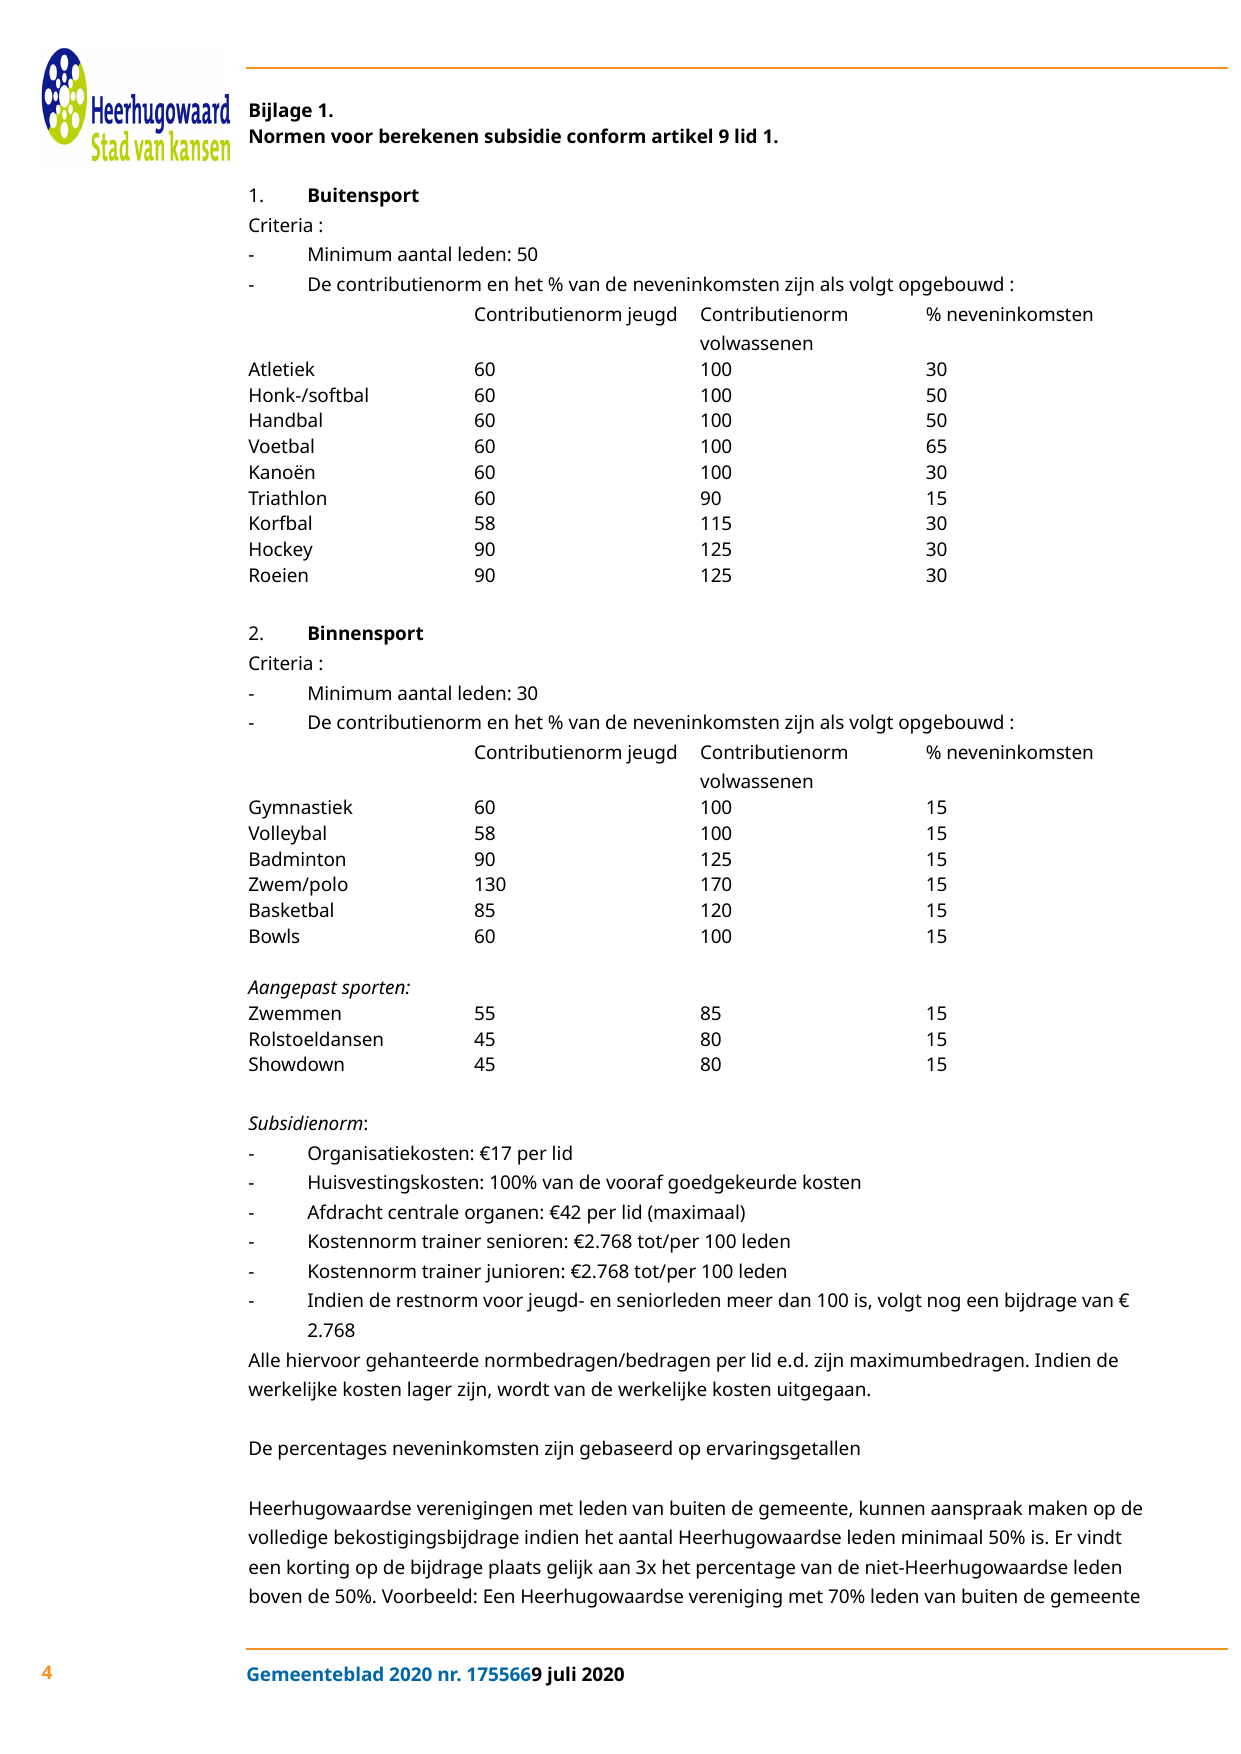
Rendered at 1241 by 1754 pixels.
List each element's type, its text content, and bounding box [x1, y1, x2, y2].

text Bijlage 1. [248, 95, 1152, 123]
table_cell [474, 975, 700, 1000]
table_cell 90 [474, 846, 700, 872]
table_header % neveninkomsten [926, 739, 1152, 794]
table_header Contributienorm volwassenen [700, 301, 926, 356]
text Heerhugowaardse verenigingen met leden van buiten de gemeente, kunnen aanspraak maken op de volledige bekostigingsbijdrage indien het aantal Heerhugowaardse leden minimaal 50% is. Er vindt een korting op de bijdrage plaats gelijk aan 3x het percentage van de niet-Heerhugowaardse leden boven de 50%. Voorbeeld: Een Heerhugowaardse vereniging met 70% leden van buiten de gemeente [248, 1495, 1152, 1609]
table_cell Voetbal [248, 434, 474, 459]
list Kostennorm trainer junioren: €2.768 tot/per 100 leden [248, 1258, 1152, 1284]
list Kostennorm trainer senioren: €2.768 tot/per 100 leden [248, 1228, 1152, 1254]
table_cell 50 [926, 408, 1152, 433]
table_cell Showdown [248, 1052, 474, 1077]
table_cell Triathlon [248, 485, 474, 511]
table_cell Rolstoeldansen [248, 1026, 474, 1052]
table_cell 90 [700, 485, 926, 511]
table_cell 125 [700, 536, 926, 562]
table_cell 60 [474, 408, 700, 433]
table_cell 60 [474, 794, 700, 820]
table_cell Kanoën [248, 459, 474, 485]
list De contributienorm en het % van de neveninkomsten zijn als volgt opgebouwd : [248, 709, 1152, 735]
text Criteria : [248, 650, 1152, 676]
list Binnensport [248, 621, 1152, 646]
table_cell 100 [700, 820, 926, 846]
table_header % neveninkomsten [926, 301, 1152, 356]
table_cell 30 [926, 511, 1152, 536]
table_cell 60 [474, 434, 700, 459]
table_cell 30 [926, 562, 1152, 588]
table_cell [474, 949, 700, 974]
table_cell 50 [926, 382, 1152, 408]
list De contributienorm en het % van de neveninkomsten zijn als volgt opgebouwd : [248, 271, 1152, 297]
table_cell Volleybal [248, 820, 474, 846]
table_cell Zwemmen [248, 1000, 474, 1026]
text Criteria : [248, 212, 1152, 238]
table_cell 15 [926, 1000, 1152, 1026]
table_cell 30 [926, 536, 1152, 562]
table_cell 100 [700, 382, 926, 408]
list Afdracht centrale organen: €42 per lid (maximaal) [248, 1199, 1152, 1225]
table_cell 65 [926, 434, 1152, 459]
list Huisvestingskosten: 100% van de vooraf goedgekeurde kosten [248, 1169, 1152, 1195]
table_cell 90 [474, 536, 700, 562]
table_header Contributienorm jeugd [474, 301, 700, 356]
table_cell 100 [700, 356, 926, 382]
table_cell Zwem/polo [248, 872, 474, 897]
table_cell 15 [926, 1052, 1152, 1077]
table_cell 15 [926, 872, 1152, 897]
table_cell Bowls [248, 923, 474, 949]
table_cell 60 [474, 459, 700, 485]
table_cell [700, 975, 926, 1000]
table_cell Atletiek [248, 356, 474, 382]
table_cell 55 [474, 1000, 700, 1026]
table_header Contributienorm jeugd [474, 739, 700, 794]
text De percentages neveninkomsten zijn gebaseerd op ervaringsgetallen [248, 1436, 1152, 1461]
table_cell 30 [926, 459, 1152, 485]
table_cell 60 [474, 485, 700, 511]
table_cell 100 [700, 923, 926, 949]
table_cell [700, 949, 926, 974]
text Normen voor berekenen subsidie conform artikel 9 lid 1. [248, 123, 1152, 149]
table_cell 120 [700, 897, 926, 923]
table_cell 100 [700, 434, 926, 459]
list Buitensport [248, 182, 1152, 208]
table_cell Handbal [248, 408, 474, 433]
table_cell 130 [474, 872, 700, 897]
table_cell 115 [700, 511, 926, 536]
list Organisatiekosten: €17 per lid [248, 1140, 1152, 1166]
text Subsidienorm: [248, 1110, 1152, 1136]
table_cell Badminton [248, 846, 474, 872]
table_cell 15 [926, 846, 1152, 872]
table_cell Gymnastiek [248, 794, 474, 820]
table_cell 80 [700, 1052, 926, 1077]
table_cell 15 [926, 794, 1152, 820]
table_cell 90 [474, 562, 700, 588]
table_cell Basketbal [248, 897, 474, 923]
table_cell 85 [700, 1000, 926, 1026]
table_cell Aangepast sporten: [248, 975, 474, 1000]
list Minimum aantal leden: 50 [248, 242, 1152, 267]
table_cell 58 [474, 511, 700, 536]
table_cell 15 [926, 820, 1152, 846]
table_cell 60 [474, 356, 700, 382]
table_cell Hockey [248, 536, 474, 562]
table_cell 80 [700, 1026, 926, 1052]
table_cell 100 [700, 794, 926, 820]
table_header [248, 301, 474, 356]
table_cell Korfbal [248, 511, 474, 536]
table_cell 100 [700, 408, 926, 433]
table_cell [926, 949, 1152, 974]
table_cell [248, 949, 474, 974]
list Minimum aantal leden: 30 [248, 680, 1152, 706]
table_cell 125 [700, 846, 926, 872]
table_cell 125 [700, 562, 926, 588]
table_header [248, 739, 474, 794]
table_cell 170 [700, 872, 926, 897]
table_cell 15 [926, 923, 1152, 949]
table_cell Roeien [248, 562, 474, 588]
table_cell 100 [700, 459, 926, 485]
table_cell Honk-/softbal [248, 382, 474, 408]
table_cell 60 [474, 923, 700, 949]
table_cell [926, 975, 1152, 1000]
table_cell 15 [926, 485, 1152, 511]
table_header Contributienorm volwassenen [700, 739, 926, 794]
table_cell 15 [926, 1026, 1152, 1052]
table_cell 45 [474, 1026, 700, 1052]
table_cell 15 [926, 897, 1152, 923]
list Indien de restnorm voor jeugd- en seniorleden meer dan 100 is, volgt nog een bijdrage van € 2.768 [248, 1288, 1152, 1343]
picture [41, 47, 231, 172]
table_cell 85 [474, 897, 700, 923]
table_cell 30 [926, 356, 1152, 382]
table_cell 60 [474, 382, 700, 408]
table_cell 45 [474, 1052, 700, 1077]
table_cell 58 [474, 820, 700, 846]
text Alle hiervoor gehanteerde normbedragen/bedragen per lid e.d. zijn maximumbedragen. Indien de werkelijke kosten lager zijn, wordt van de werkelijke kosten uitgegaan. [248, 1347, 1152, 1402]
